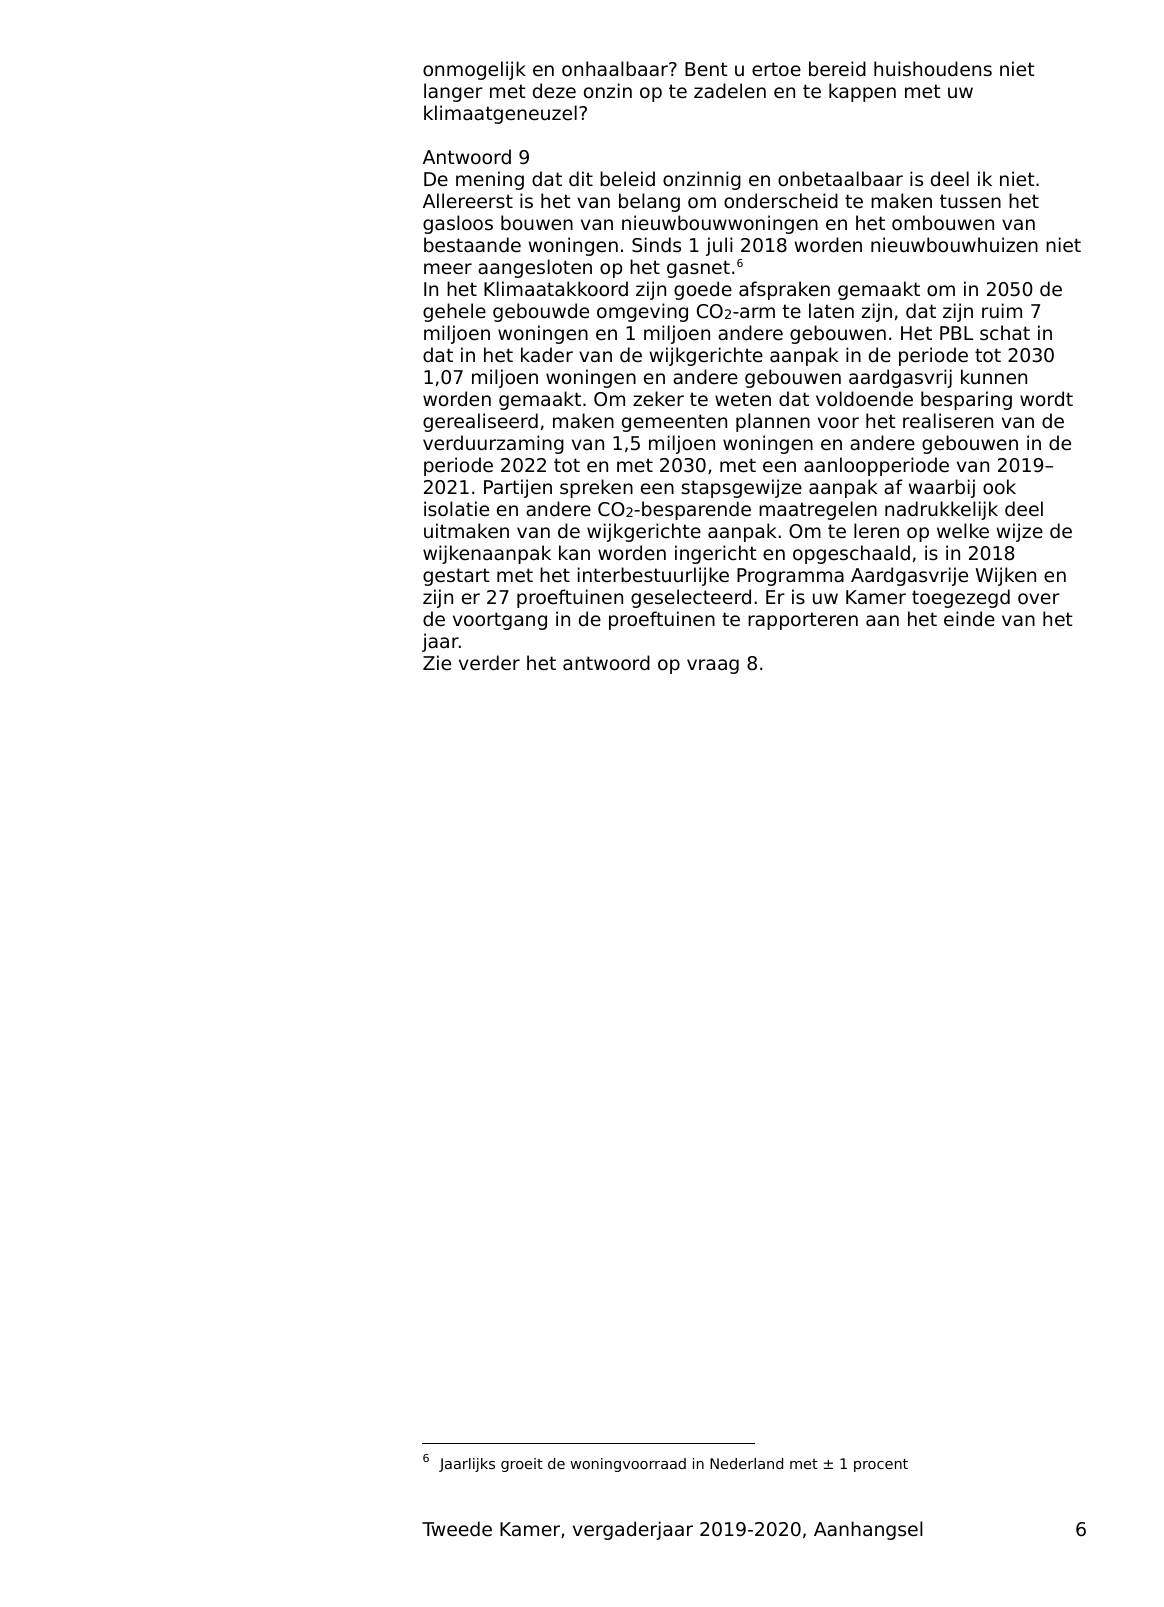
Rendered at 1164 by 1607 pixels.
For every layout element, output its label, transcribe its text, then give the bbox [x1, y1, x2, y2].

text Allereerst is het van belang om onderscheid te maken tussen het gasloos bouwen van nieuwbouwwoningen en het ombouwen van bestaande woningen. Sinds 1 juli 2018 worden nieuwbouwhuizen niet meer aangesloten op het gasnet. [422, 191, 1087, 279]
text Antwoord 9 [422, 147, 1087, 169]
text onmogelijk en onhaalbaar? Bent u ertoe bereid huishoudens niet langer met deze onzin op te zadelen en te kappen met uw klimaatgeneuzel? [422, 59, 1087, 125]
text Jaarlijks groeit de woningvoorraad in Nederland met ± 1 procent [422, 1452, 1087, 1474]
text De mening dat dit beleid onzinnig en onbetaalbaar is deel ik niet. [422, 169, 1087, 191]
text Zie verder het antwoord op vraag 8. [422, 653, 1087, 675]
text In het Klimaatakkoord zijn goede afspraken gemaakt om in 2050 de gehele gebouwde omgeving CO2-arm te laten zijn, dat zijn ruim 7 miljoen woningen en 1 miljoen andere gebouwen. Het PBL schat in dat in het kader van de wijkgerichte aanpak in de periode tot 2030 1,07 miljoen woningen en andere gebouwen aardgasvrij kunnen worden gemaakt. Om zeker te weten dat voldoende besparing wordt gerealiseerd, maken gemeenten plannen voor het realiseren van de verduurzaming van 1,5 miljoen woningen en andere gebouwen in de periode 2022 tot en met 2030, met een aanloopperiode van 2019–2021. Partijen spreken een stapsgewijze aanpak af waarbij ook isolatie en andere CO2-besparende maatregelen nadrukkelijk deel uitmaken van de wijkgerichte aanpak. Om te leren op welke wijze de wijkenaanpak kan worden ingericht en opgeschaald, is in 2018 gestart met het interbestuurlijke Programma Aardgasvrije Wijken en zijn er 27 proeftuinen geselecteerd. Er is uw Kamer toegezegd over de voortgang in de proeftuinen te rapporteren aan het einde van het jaar. [422, 279, 1087, 653]
